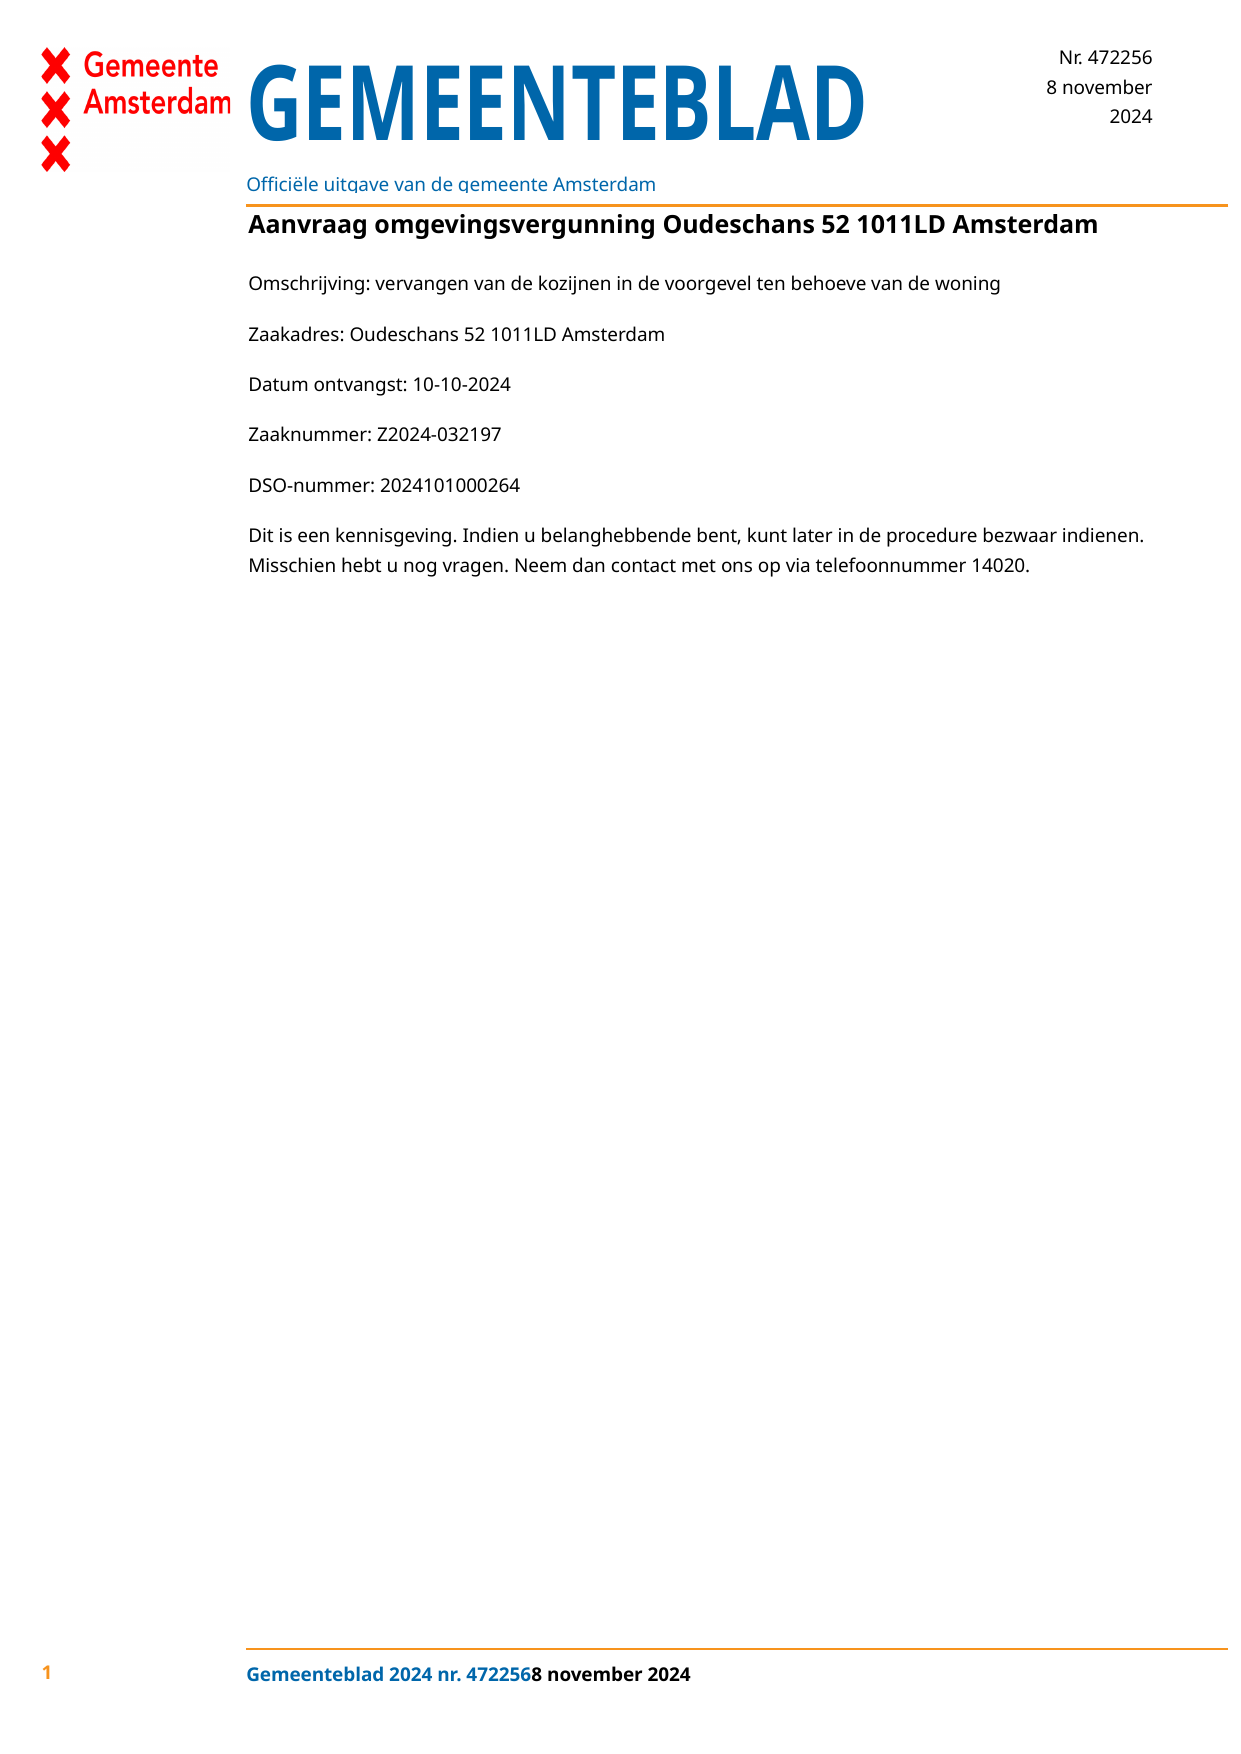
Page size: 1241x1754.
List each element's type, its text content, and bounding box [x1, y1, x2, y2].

text Datum ontvangst: 10-10-2024 [248, 371, 1152, 397]
text DSO-nummer: 2024101000264 [248, 472, 1152, 498]
text Aanvraag omgevingsvergunning Oudeschans 52 1011LD Amsterdam [248, 207, 1152, 241]
text Dit is een kennisgeving. Indien u belanghebbende bent, kunt later in de procedure bezwaar indienen. Misschien hebt u nog vragen. Neem dan contact met ons op via telefoonnummer 14020. [248, 522, 1152, 578]
picture [41, 47, 231, 172]
text Omschrijving: vervangen van de kozijnen in de voorgevel ten behoeve van de woning [248, 270, 1152, 296]
text Zaakadres: Oudeschans 52 1011LD Amsterdam [248, 321, 1152, 346]
text Zaaknummer: Z2024-032197 [248, 422, 1152, 447]
